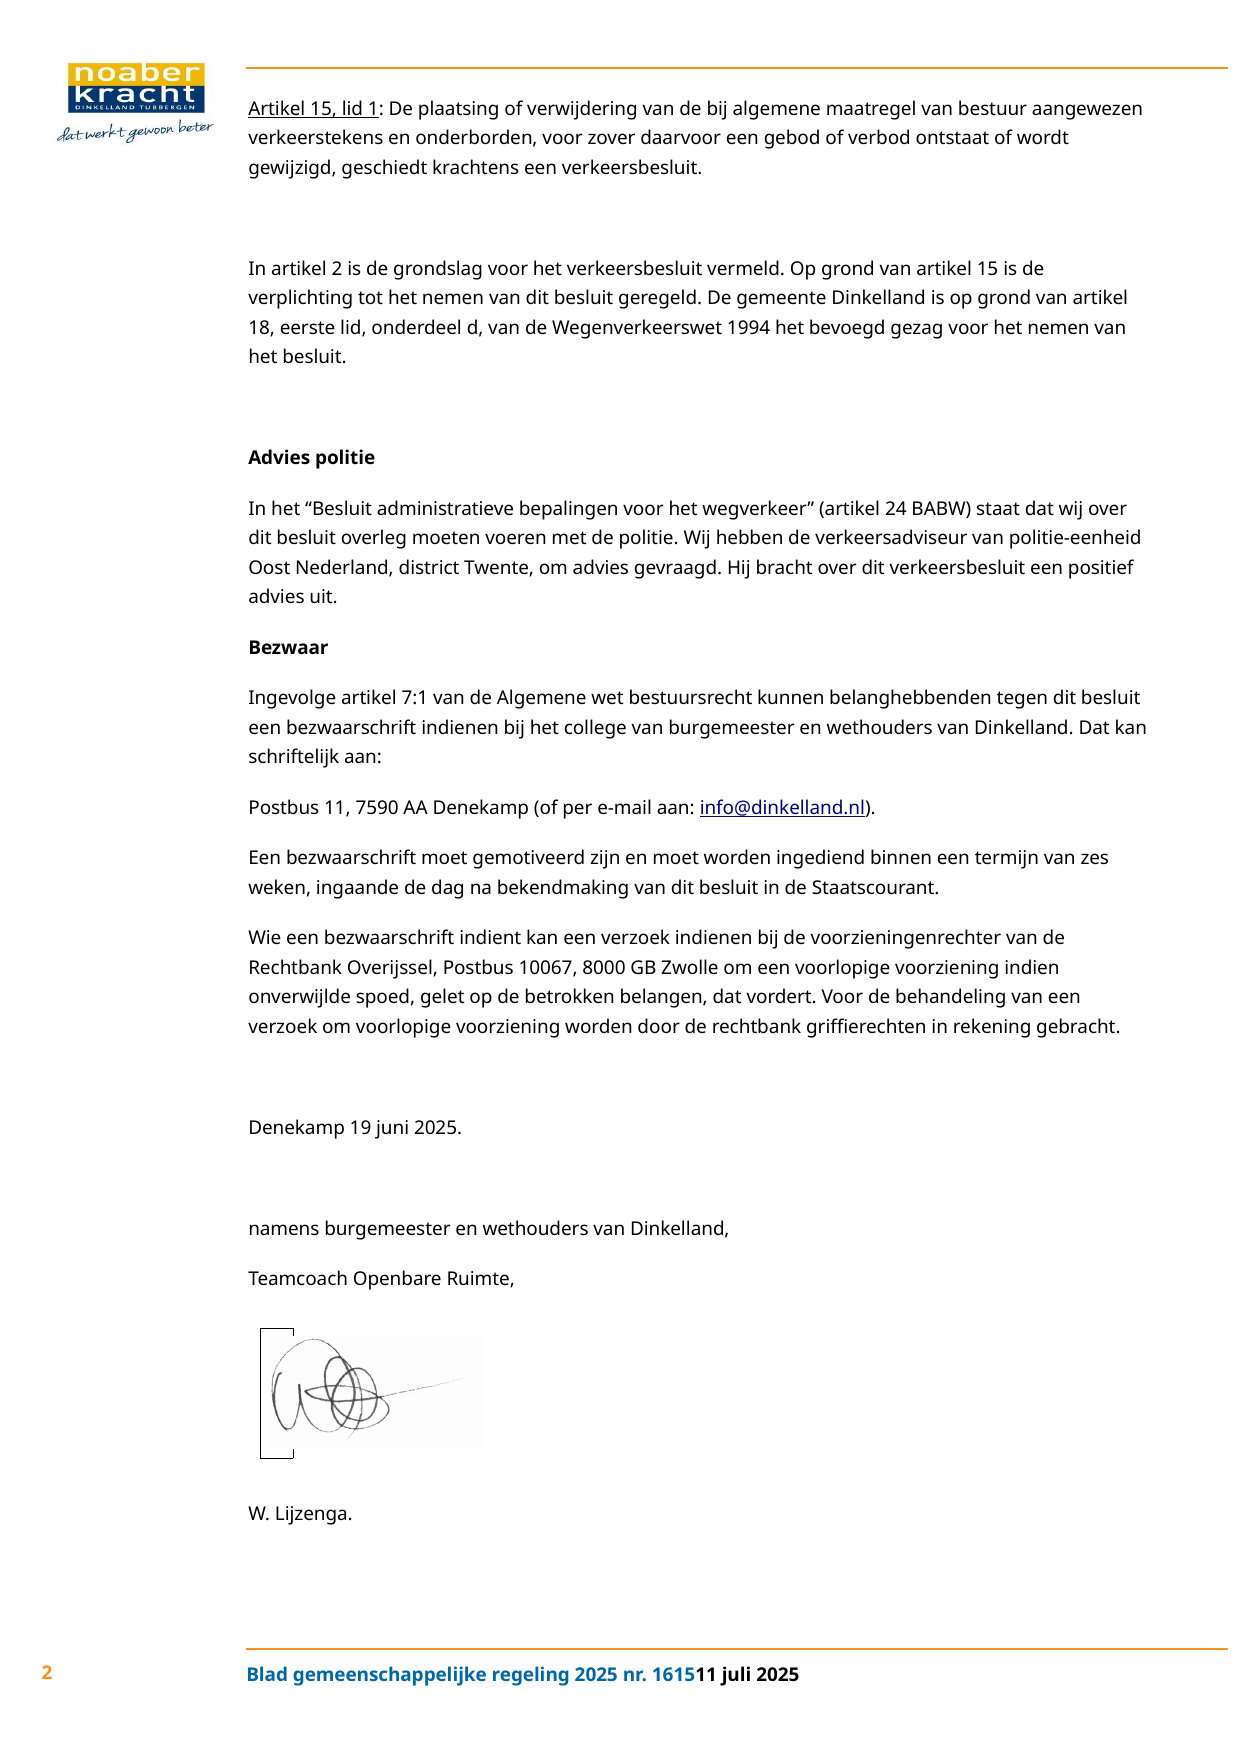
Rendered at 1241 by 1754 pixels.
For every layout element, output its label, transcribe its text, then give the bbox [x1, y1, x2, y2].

picture [41, 47, 231, 172]
text namens burgemeester en wethouders van Dinkelland, [248, 1215, 1152, 1241]
text Bezwaar [248, 634, 1152, 660]
text Wie een bezwaarschrift indient kan een verzoek indienen bij de voorzieningenrechter van de Rechtbank Overijssel, Postbus 10067, 8000 GB Zwolle om een voorlopige voorziening indien onverwijlde spoed, gelet op de betrokken belangen, dat vordert. Voor de behandeling van een verzoek om voorlopige voorziening worden door de rechtbank griffierechten in rekening gebracht. [248, 924, 1152, 1039]
text Een bezwaarschrift moet gemotiveerd zijn en moet worden ingediend binnen een termijn van zes weken, ingaande de dag na bekendmaking van dit besluit in de Staatscourant. [248, 844, 1152, 900]
text Advies politie [248, 444, 1152, 470]
text In het “Besluit administratieve bepalingen voor het wegverkeer” (artikel 24 BABW) staat dat wij over dit besluit overleg moeten voeren met de politie. Wij hebben de verkeersadviseur van politie-eenheid Oost Nederland, district Twente, om advies gevraagd. Hij bracht over dit verkeersbesluit een positief advies uit. [248, 495, 1152, 609]
picture [268, 1336, 483, 1449]
text Denekamp 19 juni 2025. [248, 1114, 1152, 1140]
text Ingevolge artikel 7:1 van de Algemene wet bestuursrecht kunnen belanghebbenden tegen dit besluit een bezwaarschrift indienen bij het college van burgemeester en wethouders van Dinkelland. Dat kan schriftelijk aan: [248, 684, 1152, 769]
text Postbus 11, 7590 AA Denekamp (of per e-mail aan: info@dinkelland.nl). [248, 794, 1152, 820]
text In artikel 2 is de grondslag voor het verkeersbesluit vermeld. Op grond van artikel 15 is de verplichting tot het nemen van dit besluit geregeld. De gemeente Dinkelland is op grond van artikel 18, eerste lid, onderdeel d, van de Wegenverkeerswet 1994 het bevoegd gezag voor het nemen van het besluit. [248, 255, 1152, 369]
text W. Lijzenga. [248, 1500, 1152, 1526]
text Teamcoach Openbare Ruimte, [248, 1265, 1152, 1291]
text Artikel 15, lid 1: De plaatsing of verwijdering van de bij algemene maatregel van bestuur aangewezen verkeerstekens en onderborden, voor zover daarvoor een gebod of verbod ontstaat of wordt gewijzigd, geschiedt krachtens een verkeersbesluit. [248, 95, 1152, 180]
